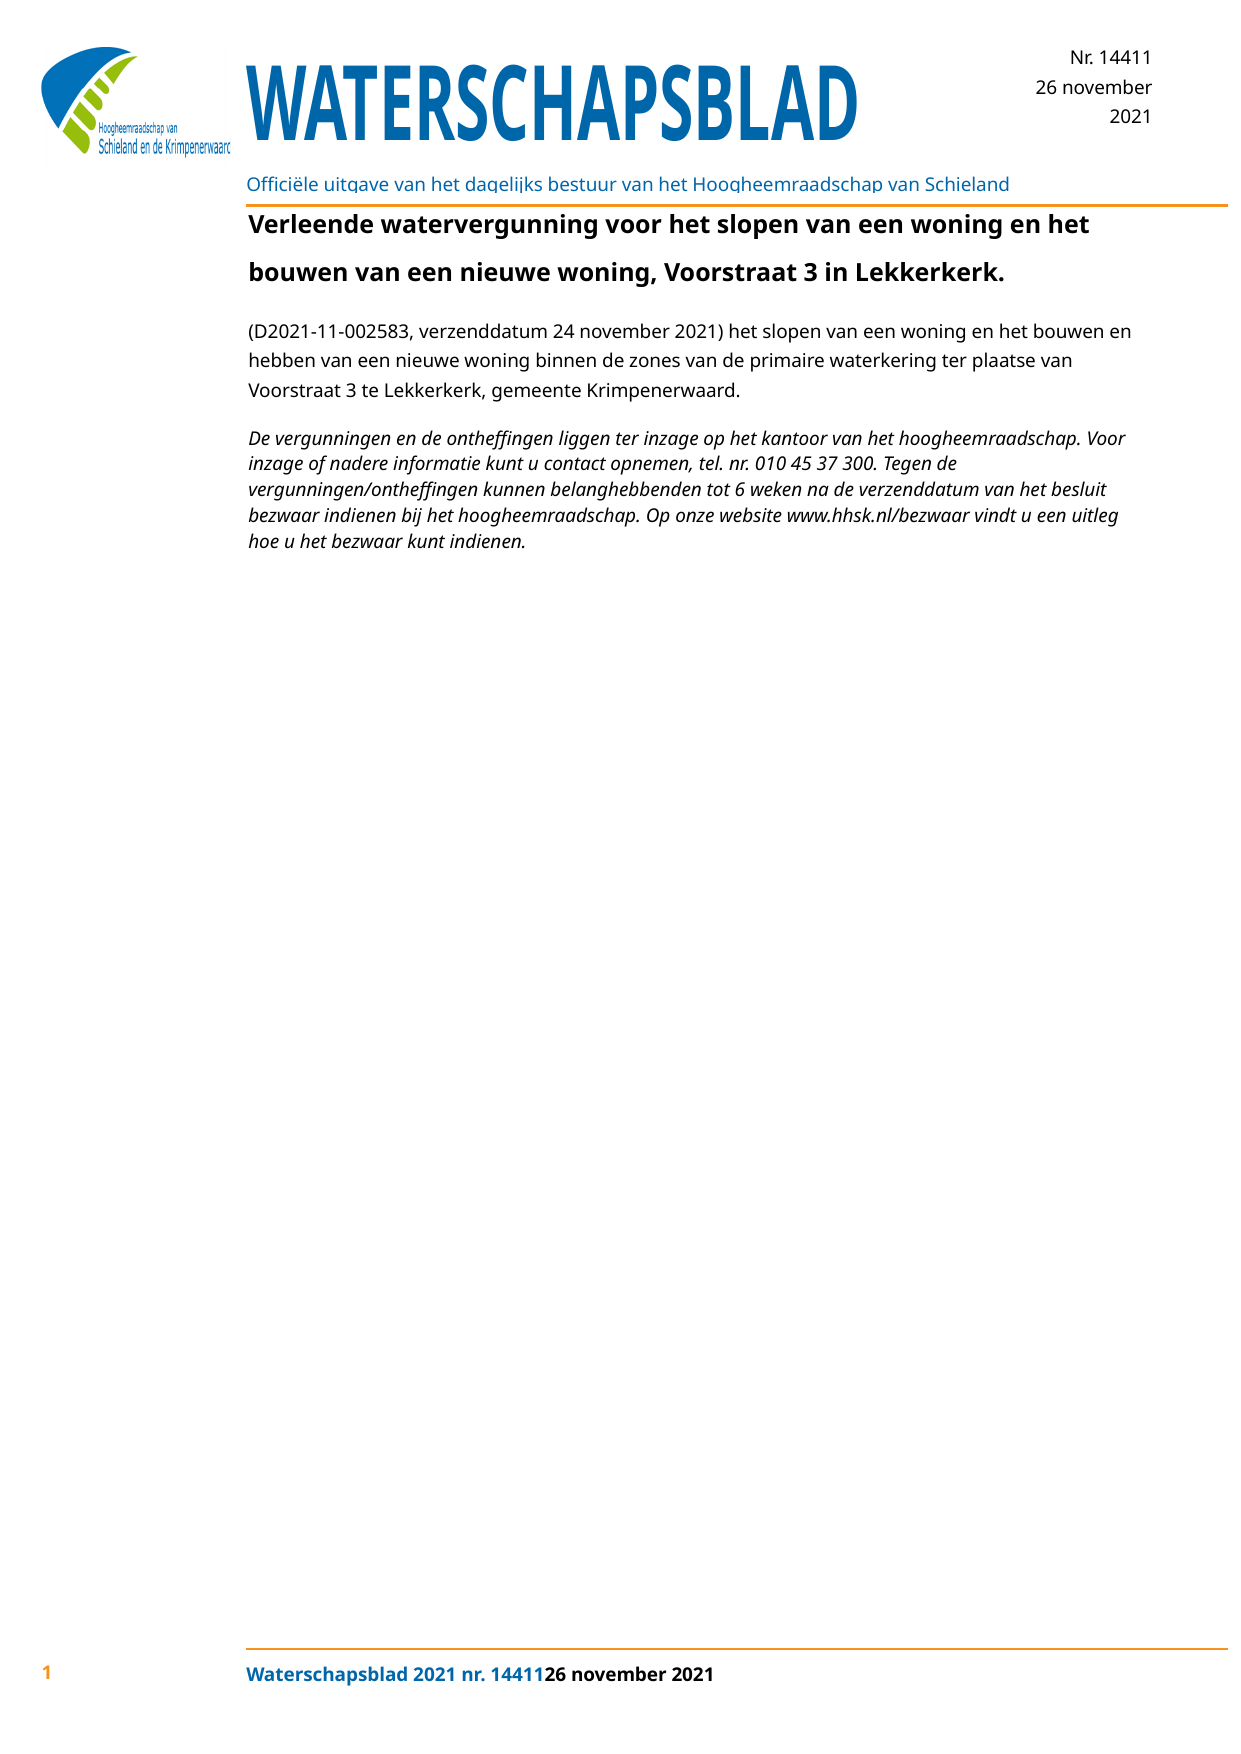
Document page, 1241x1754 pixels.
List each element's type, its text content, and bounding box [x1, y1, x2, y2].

text Verleende watervergunning voor het slopen van een woning en het bouwen van een nieuwe woning, Voorstraat 3 in Lekkerkerk. [248, 207, 1152, 288]
picture [41, 47, 231, 172]
text De vergunningen en de ontheffingen liggen ter inzage op het kantoor van het hoogheemraadschap. Voor inzage of nadere informatie kunt u contact opnemen, tel. nr. 010 45 37 300. Tegen de vergunningen/ontheffingen kunnen belanghebbenden tot 6 weken na de verzenddatum van het besluit bezwaar indienen bij het hoogheemraadschap. Op onze website www.hhsk.nl/bezwaar vindt u een uitleg hoe u het bezwaar kunt indienen. [248, 425, 1152, 553]
text (D2021-11-002583, verzenddatum 24 november 2021) het slopen van een woning en het bouwen en hebben van een nieuwe woning binnen de zones van de primaire waterkering ter plaatse van Voorstraat 3 te Lekkerkerk, gemeente Krimpenerwaard. [248, 318, 1152, 403]
